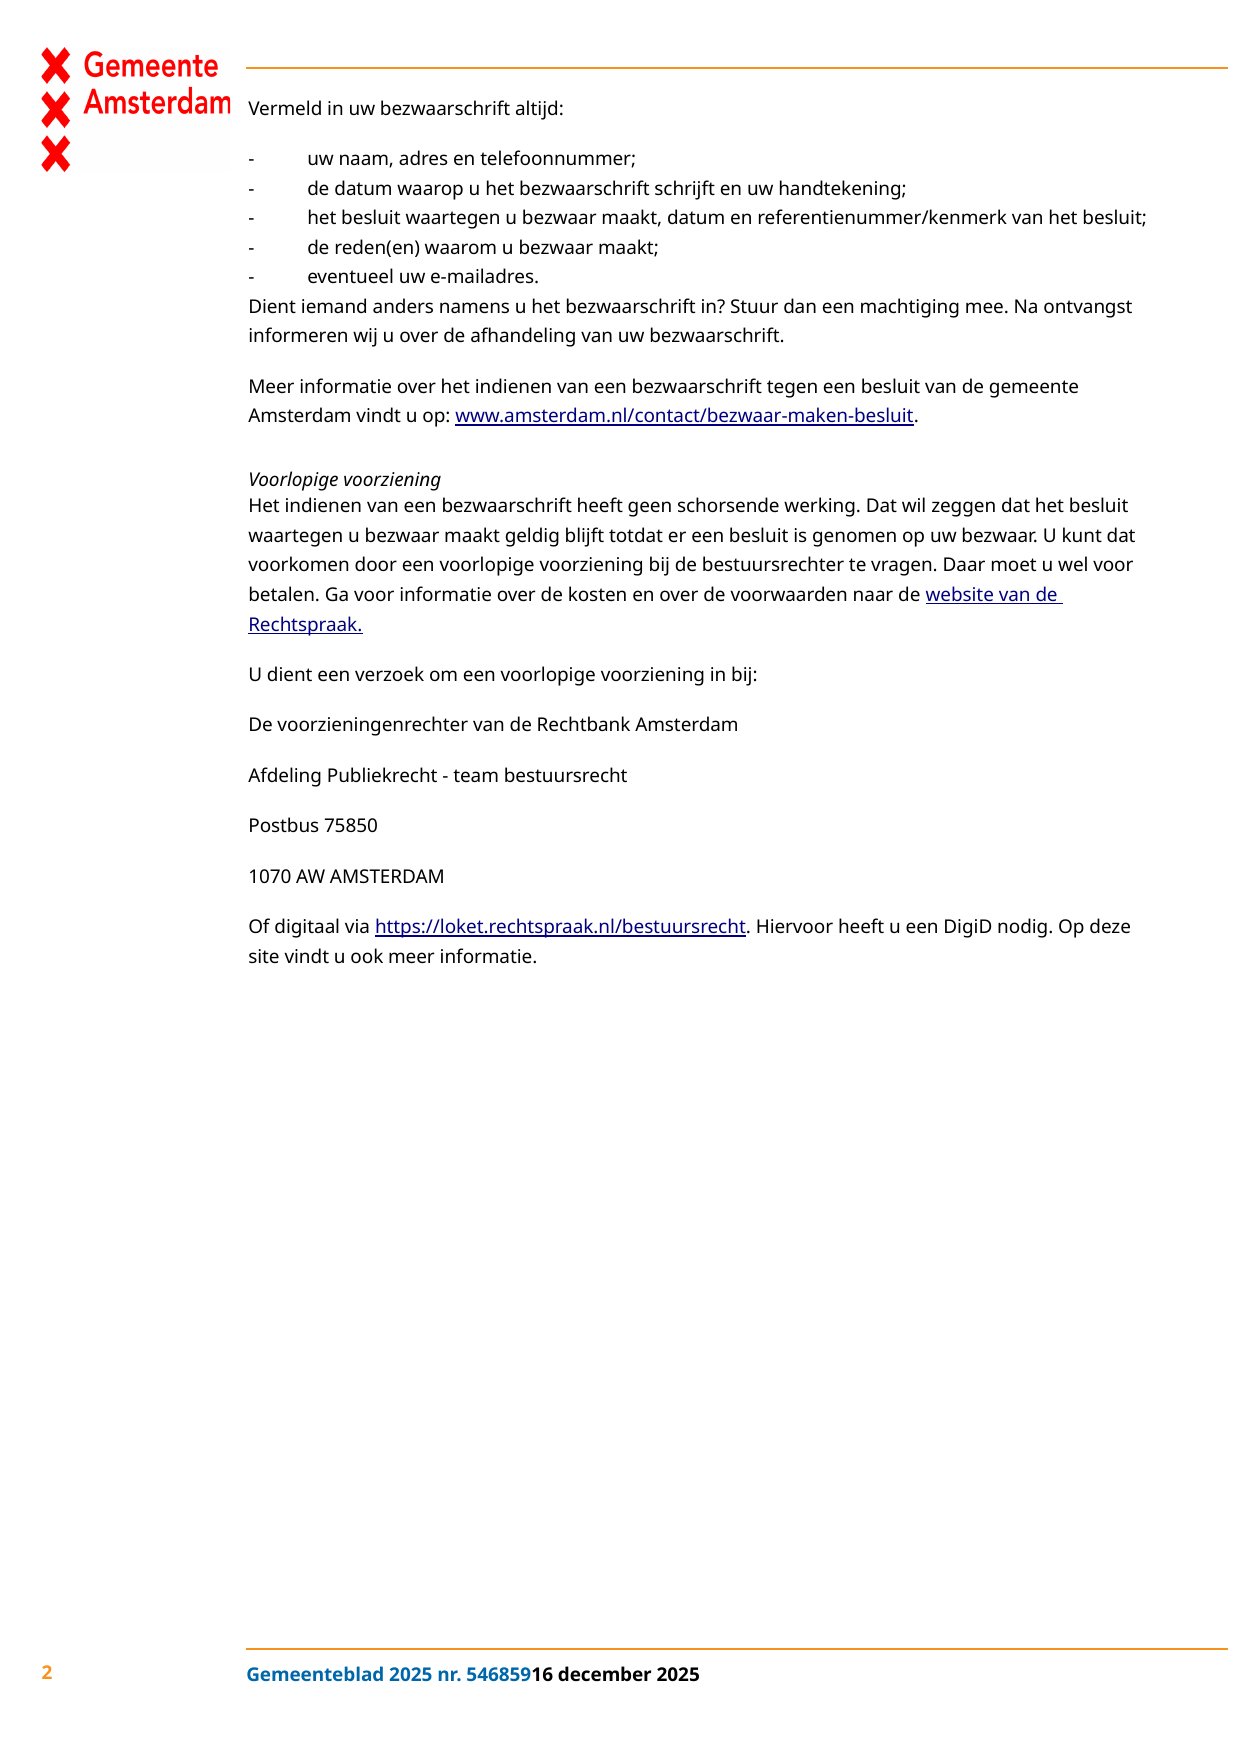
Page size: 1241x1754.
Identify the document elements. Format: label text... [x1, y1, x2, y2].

list uw naam, adres en telefoonnummer; [248, 145, 1152, 171]
text U dient een verzoek om een voorlopige voorziening in bij: [248, 661, 1152, 687]
text De voorzieningenrechter van de Rechtbank Amsterdam [248, 712, 1152, 737]
text Dient iemand anders namens u het bezwaarschrift in? Stuur dan een machtiging mee. Na ontvangst informeren wij u over de afhandeling van uw bezwaarschrift. [248, 293, 1152, 348]
list de reden(en) waarom u bezwaar maakt; [248, 234, 1152, 260]
text Voorlopige voorziening [248, 467, 1152, 492]
text Of digitaal via https://loket.rechtspraak.nl/bestuursrecht. Hiervoor heeft u een DigiD nodig. Op deze site vindt u ook meer informatie. [248, 913, 1152, 968]
text Afdeling Publiekrecht - team bestuursrecht [248, 762, 1152, 788]
text Vermeld in uw bezwaarschrift altijd: [248, 95, 1152, 121]
text Meer informatie over het indienen van een bezwaarschrift tegen een besluit van de gemeente Amsterdam vindt u op: www.amsterdam.nl/contact/bezwaar-maken-besluit. [248, 373, 1152, 428]
list de datum waarop u het bezwaarschrift schrijft en uw handtekening; [248, 175, 1152, 201]
list eventueel uw e-mailadres. [248, 263, 1152, 289]
text Postbus 75850 [248, 812, 1152, 838]
text 1070 AW AMSTERDAM [248, 863, 1152, 888]
picture [41, 47, 231, 172]
list het besluit waartegen u bezwaar maakt, datum en referentienummer/kenmerk van het besluit; [248, 204, 1152, 230]
text Het indienen van een bezwaarschrift heeft geen schorsende werking. Dat wil zeggen dat het besluit waartegen u bezwaar maakt geldig blijft totdat er een besluit is genomen op uw bezwaar. U kunt dat voorkomen door een voorlopige voorziening bij de bestuursrechter te vragen. Daar moet u wel voor betalen. Ga voor informatie over de kosten en over de voorwaarden naar de website van de Rechtspraak. [248, 492, 1152, 636]
